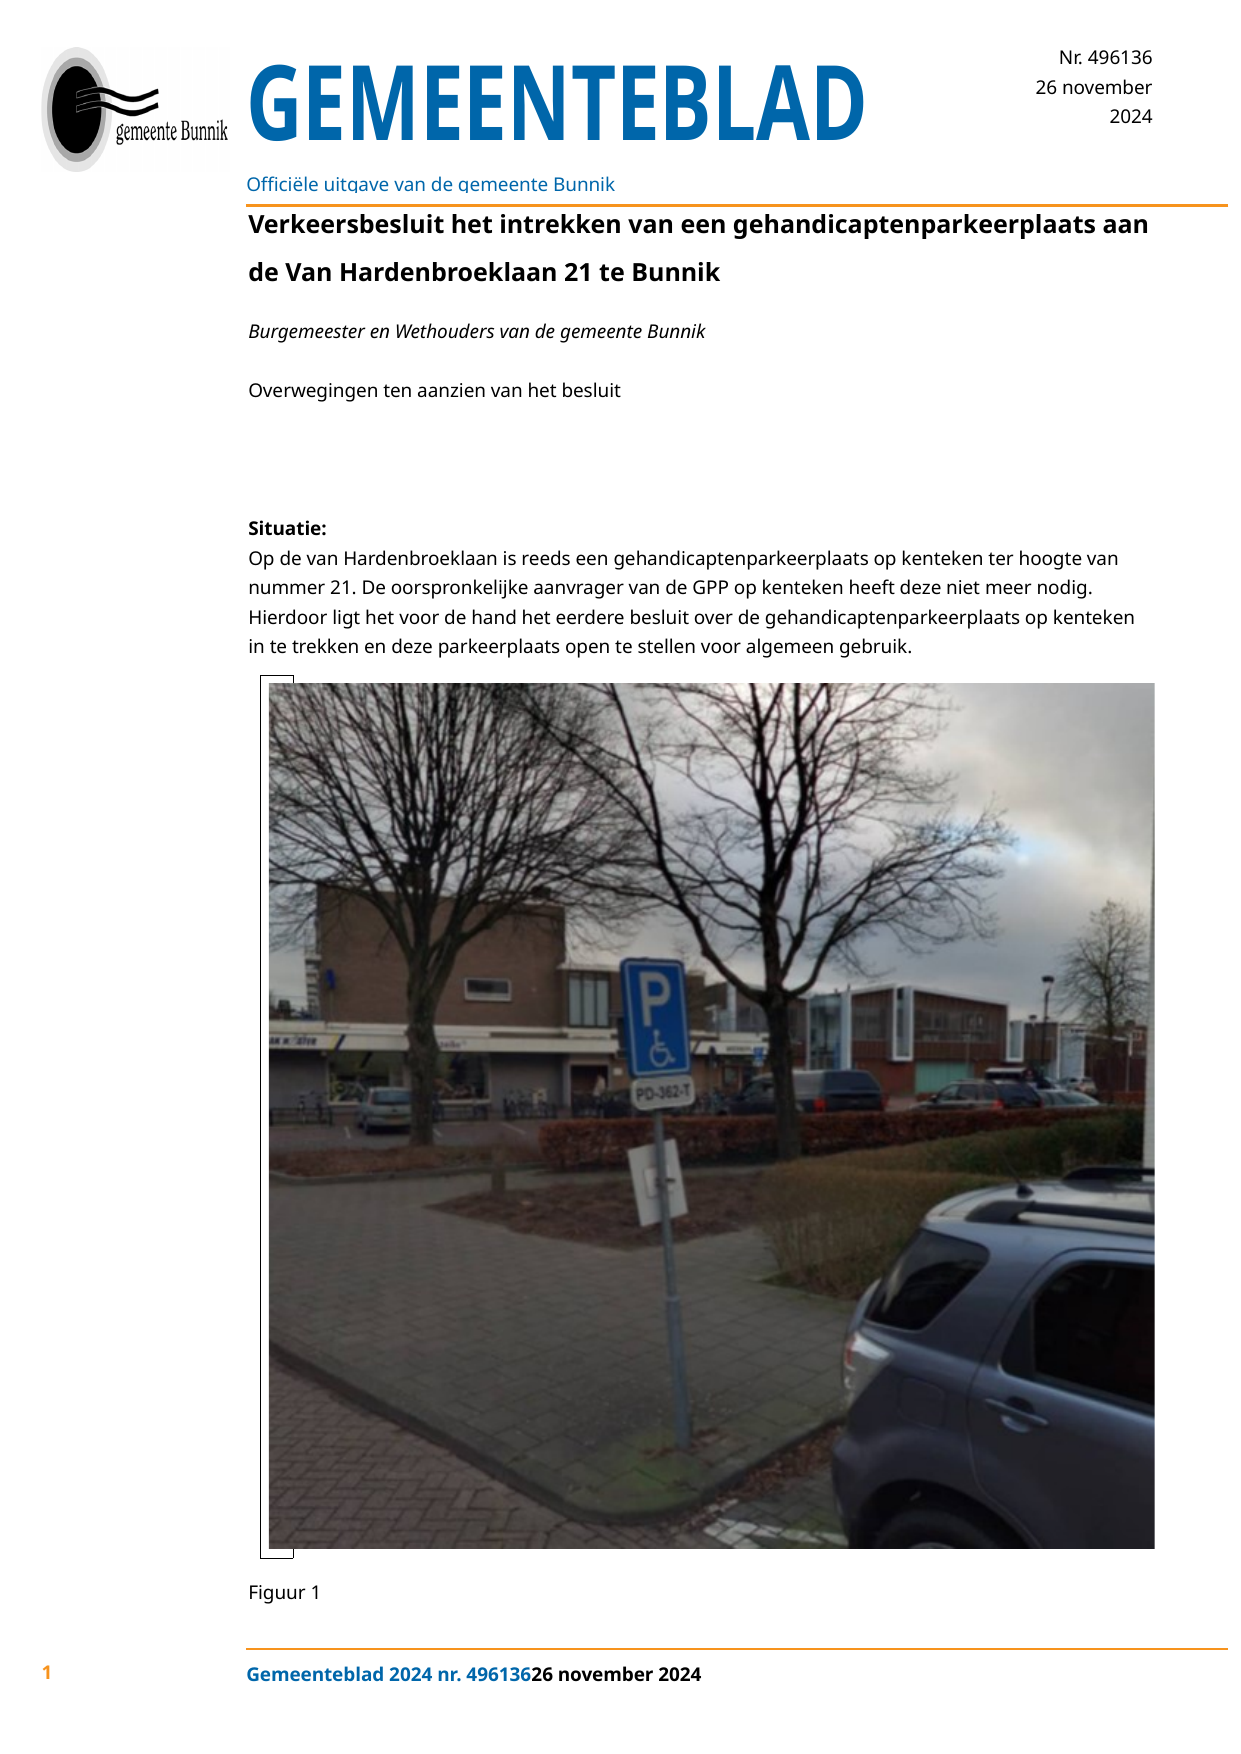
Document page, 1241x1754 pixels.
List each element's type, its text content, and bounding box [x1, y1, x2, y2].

text Verkeersbesluit het intrekken van een gehandicaptenparkeerplaats aan de Van Hardenbroeklaan 21 te Bunnik [248, 207, 1152, 288]
text Figuur 1 [248, 1579, 1152, 1605]
text Op de van Hardenbroeklaan is reeds een gehandicaptenparkeerplaats op kenteken ter hoogte van nummer 21. De oorspronkelijke aanvrager van de GPP op kenteken heeft deze niet meer nodig. Hierdoor ligt het voor de hand het eerdere besluit over de gehandicaptenparkeerplaats op kenteken in te trekken en deze parkeerplaats open te stellen voor algemeen gebruik. [248, 545, 1152, 659]
picture [41, 47, 231, 172]
text Burgemeester en Wethouders van de gemeente Bunnik [248, 318, 1152, 344]
picture [268, 683, 1155, 1549]
text Situatie: [248, 515, 1152, 541]
text Overwegingen ten aanzien van het besluit [248, 377, 1152, 403]
